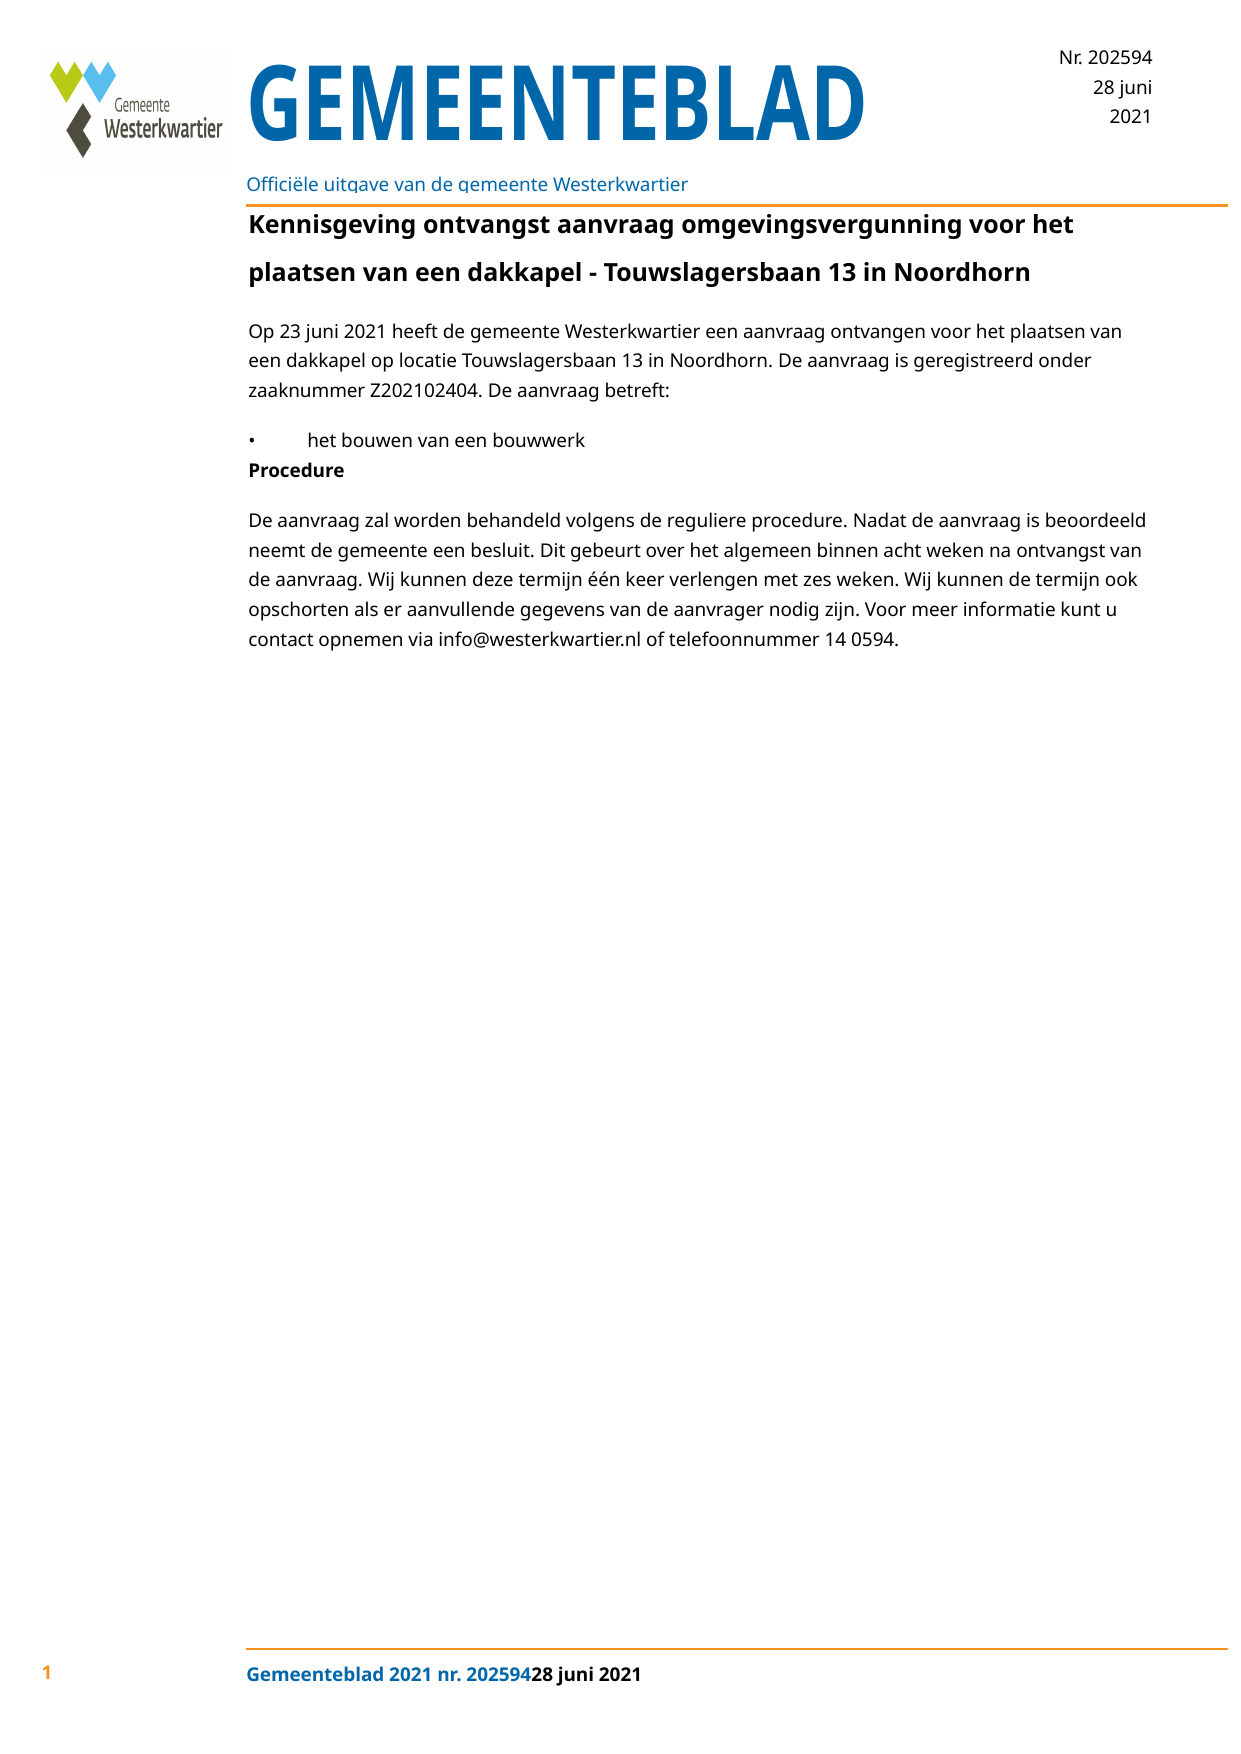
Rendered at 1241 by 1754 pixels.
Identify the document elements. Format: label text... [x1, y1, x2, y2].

text Kennisgeving ontvangst aanvraag omgevingsvergunning voor het plaatsen van een dakkapel - Touwslagersbaan 13 in Noordhorn [248, 207, 1152, 288]
picture [41, 47, 231, 172]
text Op 23 juni 2021 heeft de gemeente Westerkwartier een aanvraag ontvangen voor het plaatsen van een dakkapel op locatie Touwslagersbaan 13 in Noordhorn. De aanvraag is geregistreerd onder zaaknummer Z202102404. De aanvraag betreft: [248, 318, 1152, 403]
text Procedure [248, 457, 1152, 483]
text De aanvraag zal worden behandeld volgens de reguliere procedure. Nadat de aanvraag is beoordeeld neemt de gemeente een besluit. Dit gebeurt over het algemeen binnen acht weken na ontvangst van de aanvraag. Wij kunnen deze termijn één keer verlengen met zes weken. Wij kunnen de termijn ook opschorten als er aanvullende gegevens van de aanvrager nodig zijn. Voor meer informatie kunt u contact opnemen via info@westerkwartier.nl of telefoonnummer 14 0594. [248, 507, 1152, 652]
list het bouwen van een bouwwerk [248, 427, 1152, 453]
